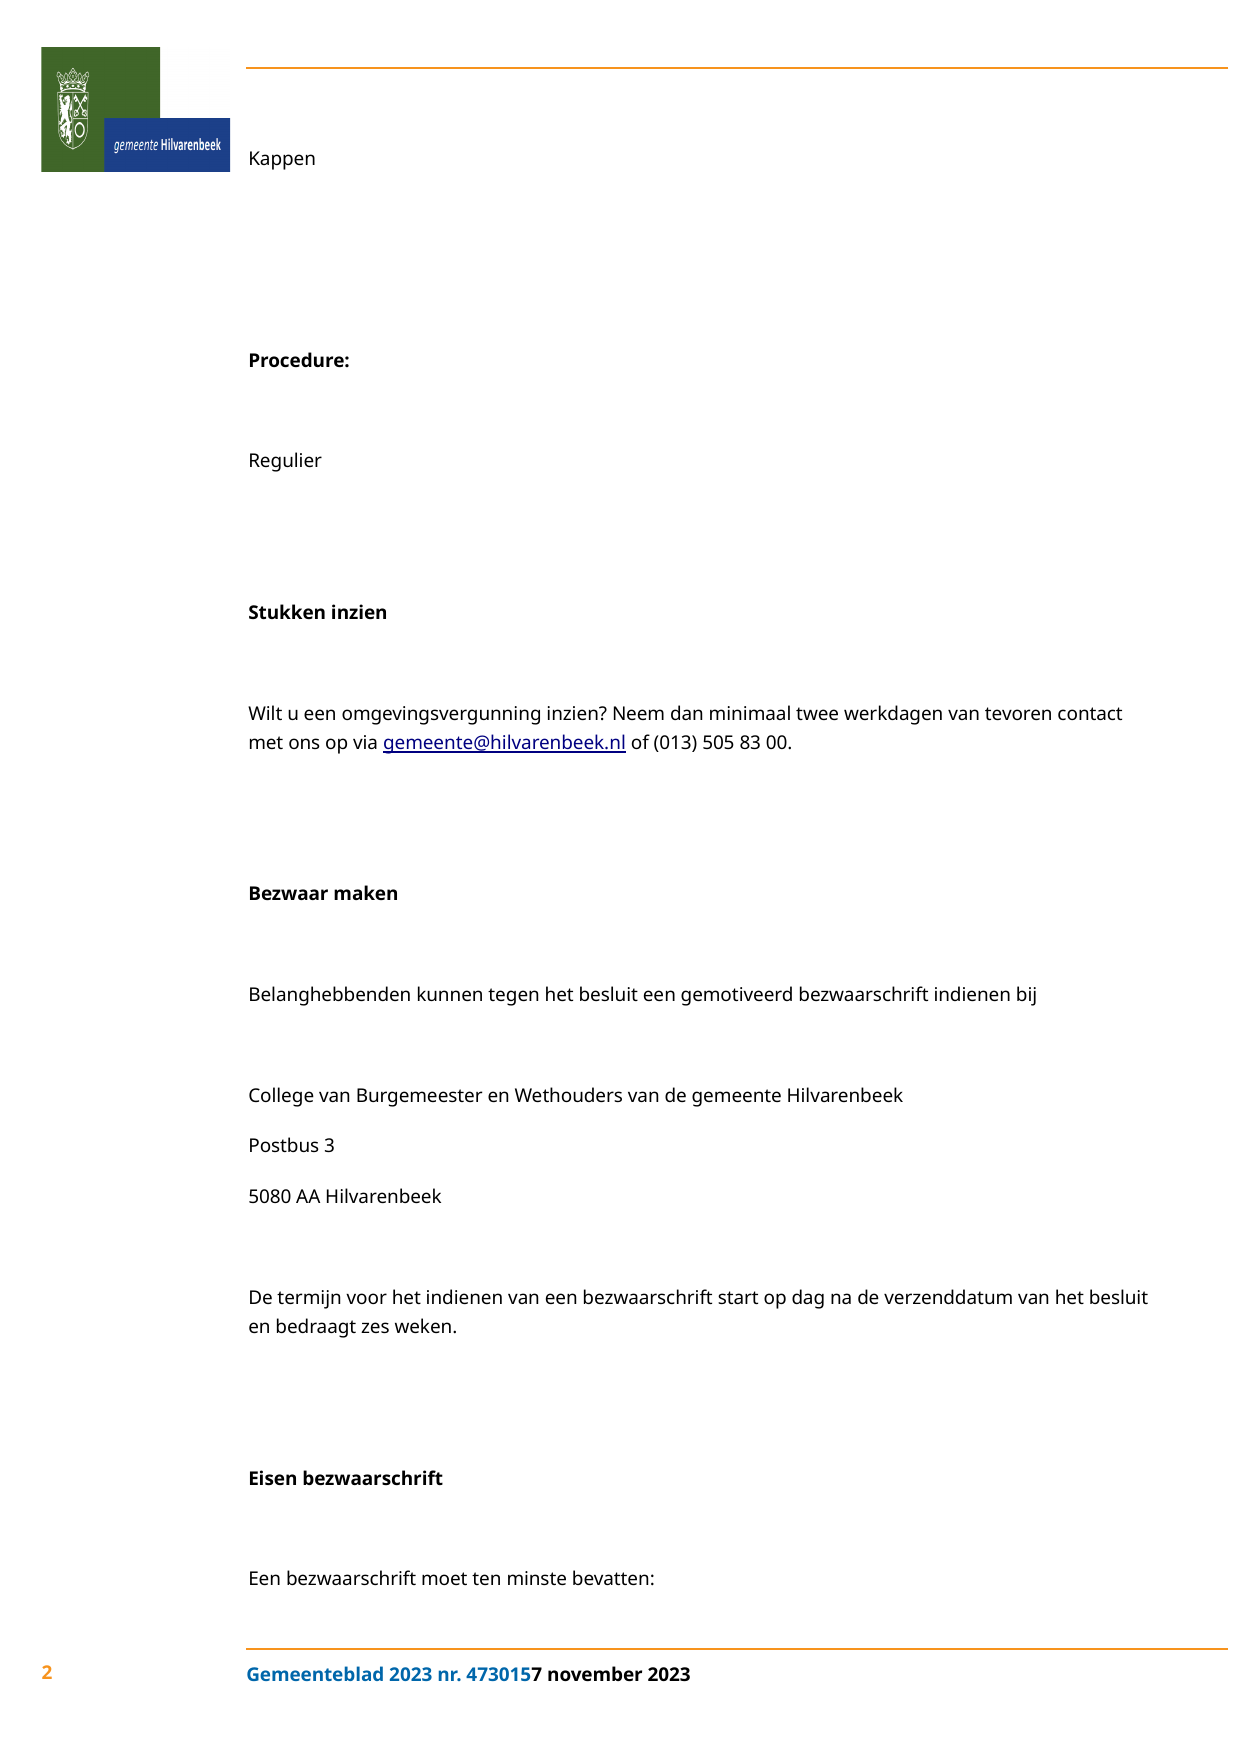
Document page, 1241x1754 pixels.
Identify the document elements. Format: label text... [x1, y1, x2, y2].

text Een bezwaarschrift moet ten minste bevatten: [248, 1566, 1152, 1591]
text Stukken inzien [248, 599, 1152, 625]
text Wilt u een omgevingsvergunning inzien? Neem dan minimaal twee werkdagen van tevoren contact met ons op via gemeente@hilvarenbeek.nl of (013) 505 83 00. [248, 700, 1152, 755]
text College van Burgemeester en Wethouders van de gemeente Hilvarenbeek [248, 1082, 1152, 1108]
text Postbus 3 [248, 1133, 1152, 1158]
text Regulier [248, 448, 1152, 473]
text 5080 AA Hilvarenbeek [248, 1183, 1152, 1209]
text Procedure: [248, 347, 1152, 373]
text Kappen [248, 145, 1152, 171]
picture [41, 47, 231, 172]
text Eisen bezwaarschrift [248, 1465, 1152, 1491]
text Bezwaar maken [248, 881, 1152, 906]
text De termijn voor het indienen van een bezwaarschrift start op dag na de verzenddatum van het besluit en bedraagt zes weken. [248, 1284, 1152, 1339]
text Belanghebbenden kunnen tegen het besluit een gemotiveerd bezwaarschrift indienen bij [248, 981, 1152, 1007]
